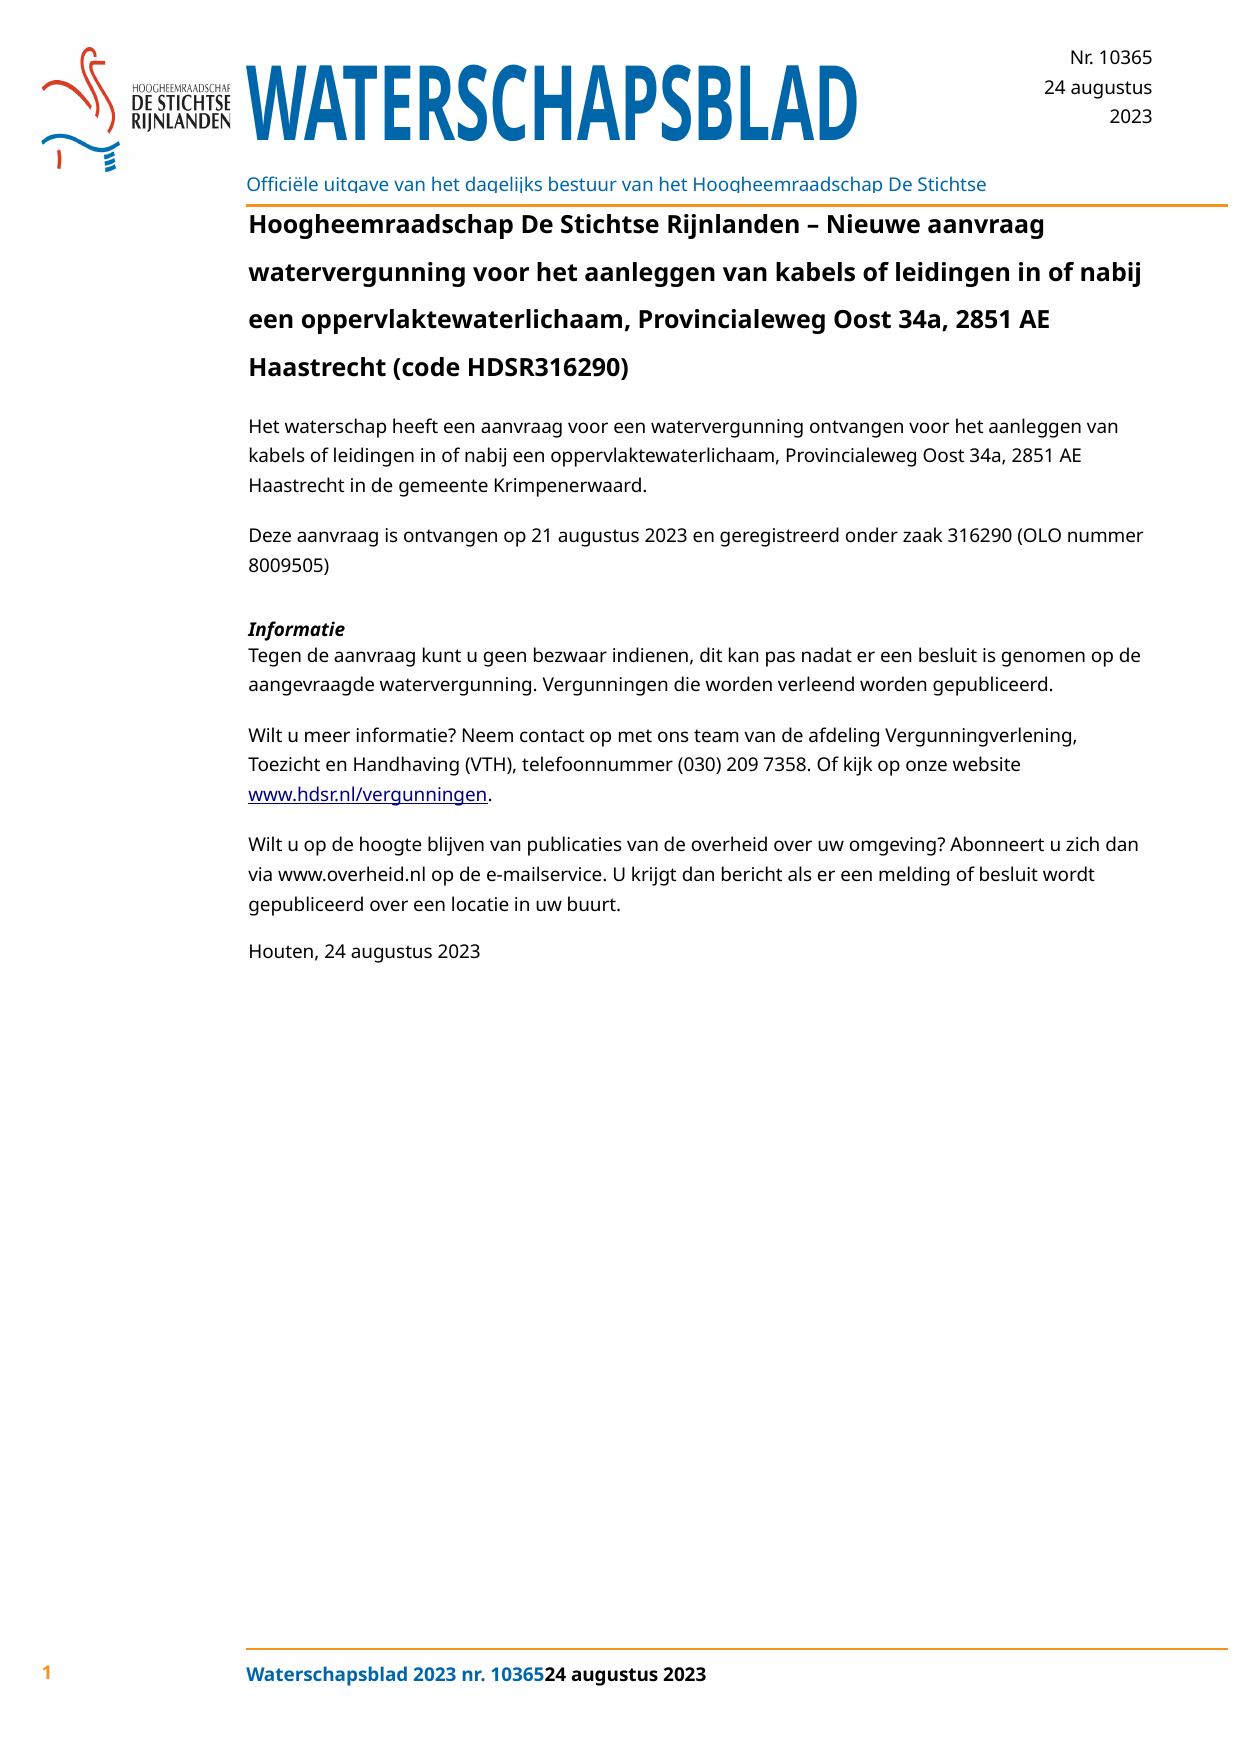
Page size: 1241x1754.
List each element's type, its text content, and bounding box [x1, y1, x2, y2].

text Het waterschap heeft een aanvraag voor een watervergunning ontvangen voor het aanleggen van kabels of leidingen in of nabij een oppervlaktewaterlichaam, Provincialeweg Oost 34a, 2851 AE Haastrecht in de gemeente Krimpenerwaard. [248, 413, 1152, 498]
text Informatie [248, 616, 1152, 642]
text Hoogheemraadschap De Stichtse Rijnlanden – Nieuwe aanvraag watervergunning voor het aanleggen van kabels of leidingen in of nabij een oppervlaktewaterlichaam, Provincialeweg Oost 34a, 2851 AE Haastrecht (code HDSR316290) [248, 207, 1152, 384]
text Deze aanvraag is ontvangen op 21 augustus 2023 en geregistreerd onder zaak 316290 (OLO nummer 8009505) [248, 523, 1152, 578]
text Wilt u op de hoogte blijven van publicaties van de overheid over uw omgeving? Abonneert u zich dan via www.overheid.nl op de e-mailservice. U krijgt dan bericht als er een melding of besluit wordt gepubliceerd over een locatie in uw buurt. [248, 832, 1152, 916]
text Houten, 24 augustus 2023 [248, 938, 1152, 964]
picture [41, 47, 231, 172]
text Tegen de aanvraag kunt u geen bezwaar indienen, dit kan pas nadat er een besluit is genomen op de aangevraagde watervergunning. Vergunningen die worden verleend worden gepubliceerd. [248, 642, 1152, 697]
text Wilt u meer informatie? Neem contact op met ons team van de afdeling Vergunningverlening, Toezicht en Handhaving (VTH), telefoonnummer (030) 209 7358. Of kijk op onze website www.hdsr.nl/vergunningen. [248, 722, 1152, 807]
